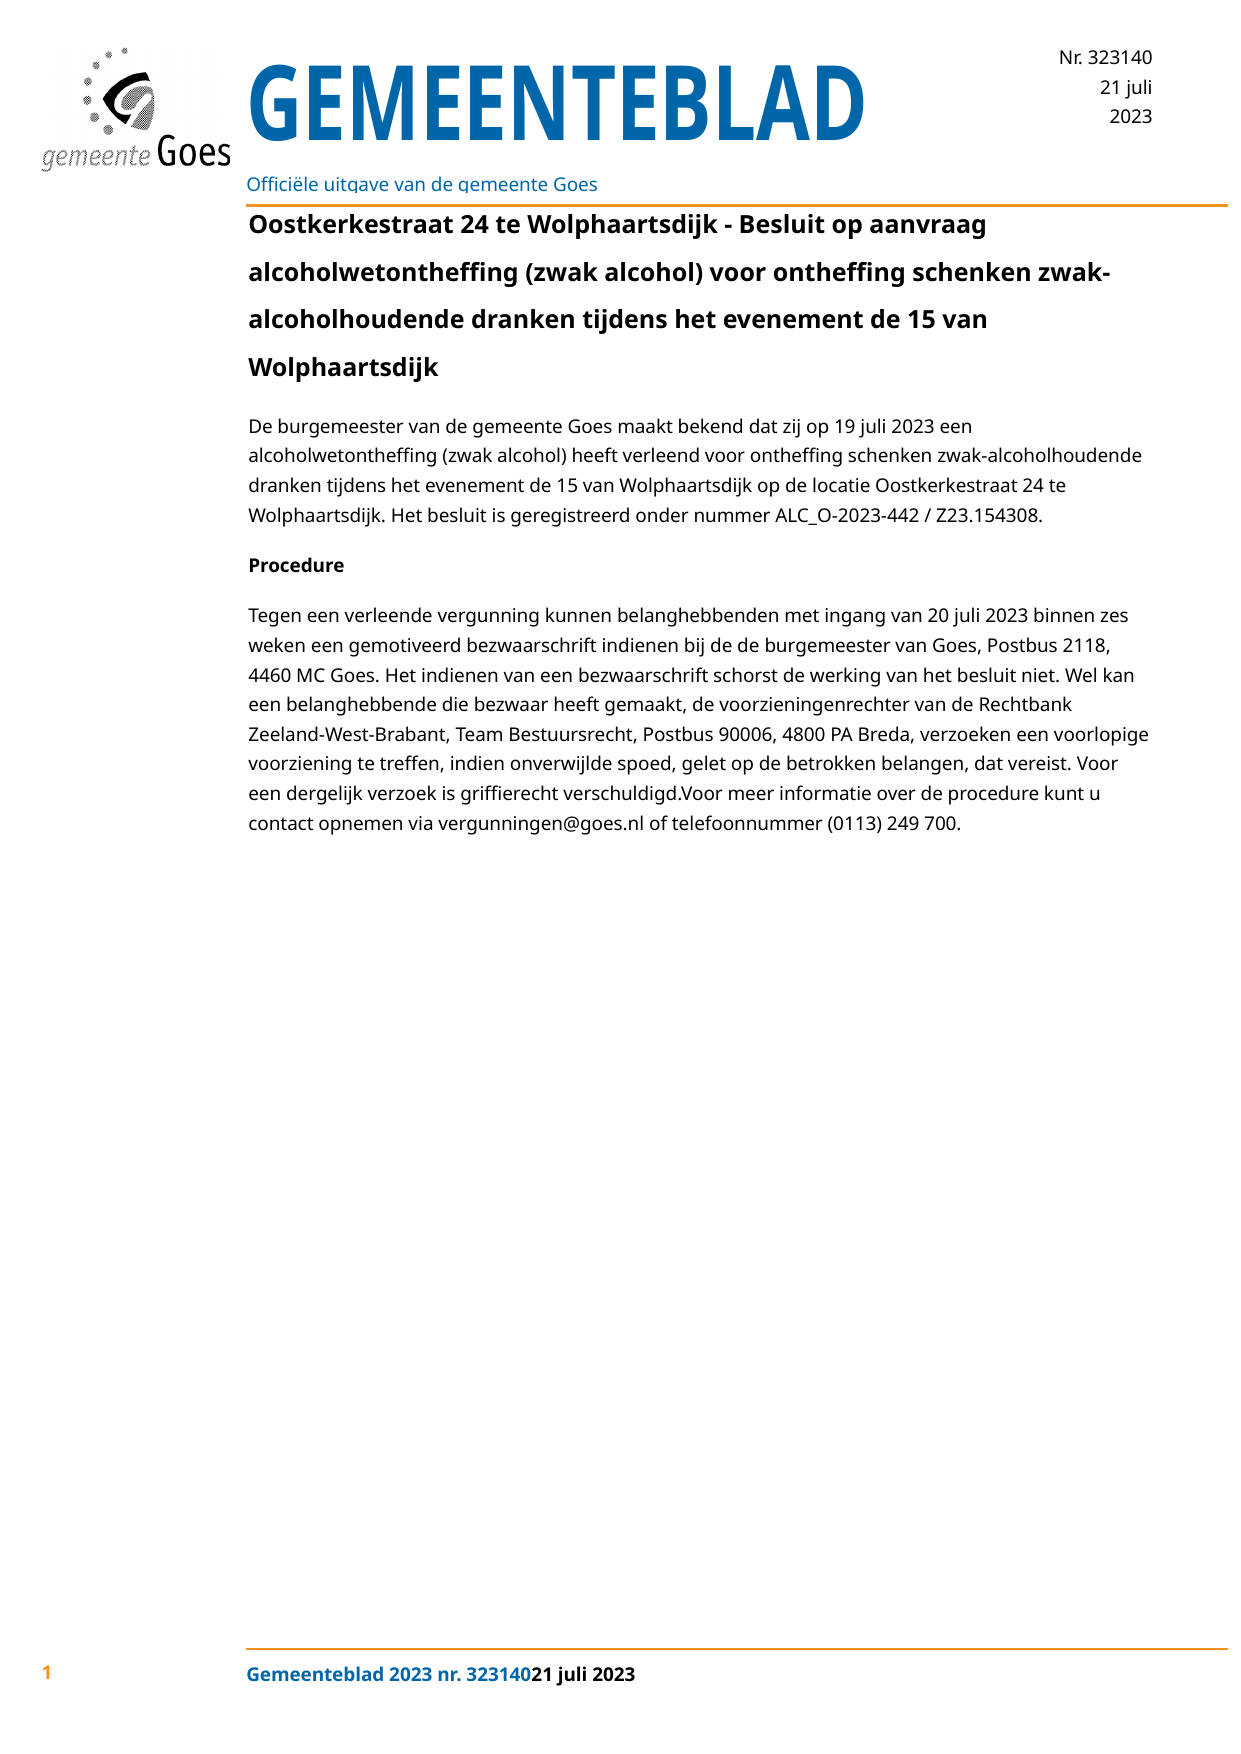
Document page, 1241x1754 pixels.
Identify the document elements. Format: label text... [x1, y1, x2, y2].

picture [41, 47, 231, 172]
text Oostkerkestraat 24 te Wolphaartsdijk - Besluit op aanvraag alcoholwetontheffing (zwak alcohol) voor ontheffing schenken zwak-alcoholhoudende dranken tijdens het evenement de 15 van Wolphaartsdijk [248, 207, 1152, 384]
text Tegen een verleende vergunning kunnen belanghebbenden met ingang van 20 juli 2023 binnen zes weken een gemotiveerd bezwaarschrift indienen bij de de burgemeester van Goes, Postbus 2118, 4460 MC Goes. Het indienen van een bezwaarschrift schorst de werking van het besluit niet. Wel kan een belanghebbende die bezwaar heeft gemaakt, de voorzieningenrechter van de Rechtbank Zeeland-West-Brabant, Team Bestuursrecht, Postbus 90006, 4800 PA Breda, verzoeken een voorlopige voorziening te treffen, indien onverwijlde spoed, gelet op de betrokken belangen, dat vereist. Voor een dergelijk verzoek is griffierecht verschuldigd.Voor meer informatie over de procedure kunt u contact opnemen via vergunningen@goes.nl of telefoonnummer (0113) 249 700. [248, 603, 1152, 836]
text Procedure [248, 552, 1152, 578]
text De burgemeester van de gemeente Goes maakt bekend dat zij op 19 juli 2023 een alcoholwetontheffing (zwak alcohol) heeft verleend voor ontheffing schenken zwak-alcoholhoudende dranken tijdens het evenement de 15 van Wolphaartsdijk op de locatie Oostkerkestraat 24 te Wolphaartsdijk. Het besluit is geregistreerd onder nummer ALC_O-2023-442 / Z23.154308. [248, 413, 1152, 528]
